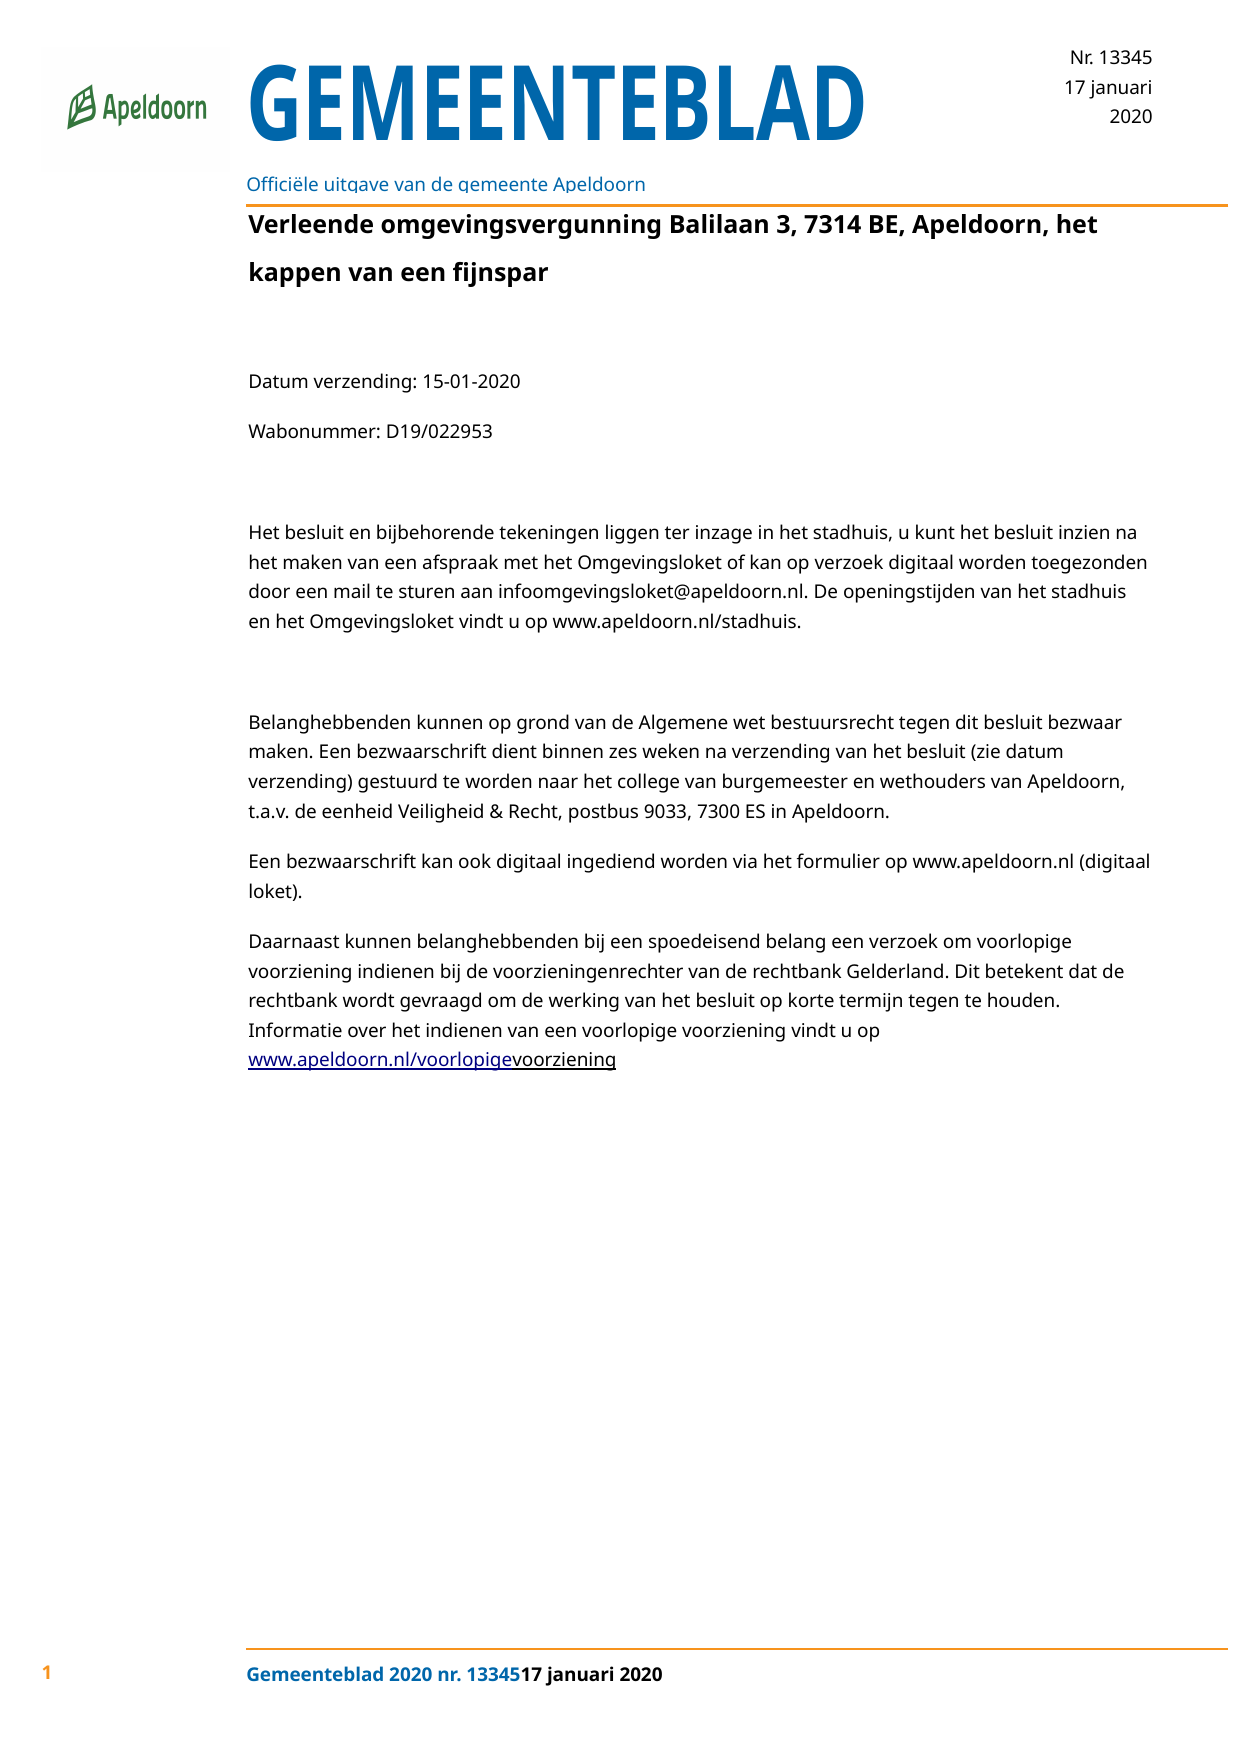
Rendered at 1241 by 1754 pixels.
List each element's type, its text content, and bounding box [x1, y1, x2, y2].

text Datum verzending: 15-01-2020 [248, 368, 1152, 394]
text Het besluit en bijbehorende tekeningen liggen ter inzage in het stadhuis, u kunt het besluit inzien na het maken van een afspraak met het Omgevingsloket of kan op verzoek digitaal worden toegezonden door een mail te sturen aan infoomgevingsloket@apeldoorn.nl. De openingstijden van het stadhuis en het Omgevingsloket vindt u op www.apeldoorn.nl/stadhuis. [248, 519, 1152, 634]
text Daarnaast kunnen belanghebbenden bij een spoedeisend belang een verzoek om voorlopige voorziening indienen bij de voorzieningenrechter van de rechtbank Gelderland. Dit betekent dat de rechtbank wordt gevraagd om de werking van het besluit op korte termijn tegen te houden. Informatie over het indienen van een voorlopige voorziening vindt u op www.apeldoorn.nl/voorlopigevoorziening [248, 928, 1152, 1072]
text Een bezwaarschrift kan ook digitaal ingediend worden via het formulier op www.apeldoorn.nl (digitaal loket). [248, 848, 1152, 904]
text Wabonummer: D19/022953 [248, 419, 1152, 444]
picture [41, 47, 231, 172]
text Belanghebbenden kunnen op grond van de Algemene wet bestuursrecht tegen dit besluit bezwaar maken. Een bezwaarschrift dient binnen zes weken na verzending van het besluit (zie datum verzending) gestuurd te worden naar het college van burgemeester en wethouders van Apeldoorn, t.a.v. de eenheid Veiligheid & Recht, postbus 9033, 7300 ES in Apeldoorn. [248, 709, 1152, 824]
text Verleende omgevingsvergunning Balilaan 3, 7314 BE, Apeldoorn, het kappen van een fijnspar [248, 207, 1152, 288]
